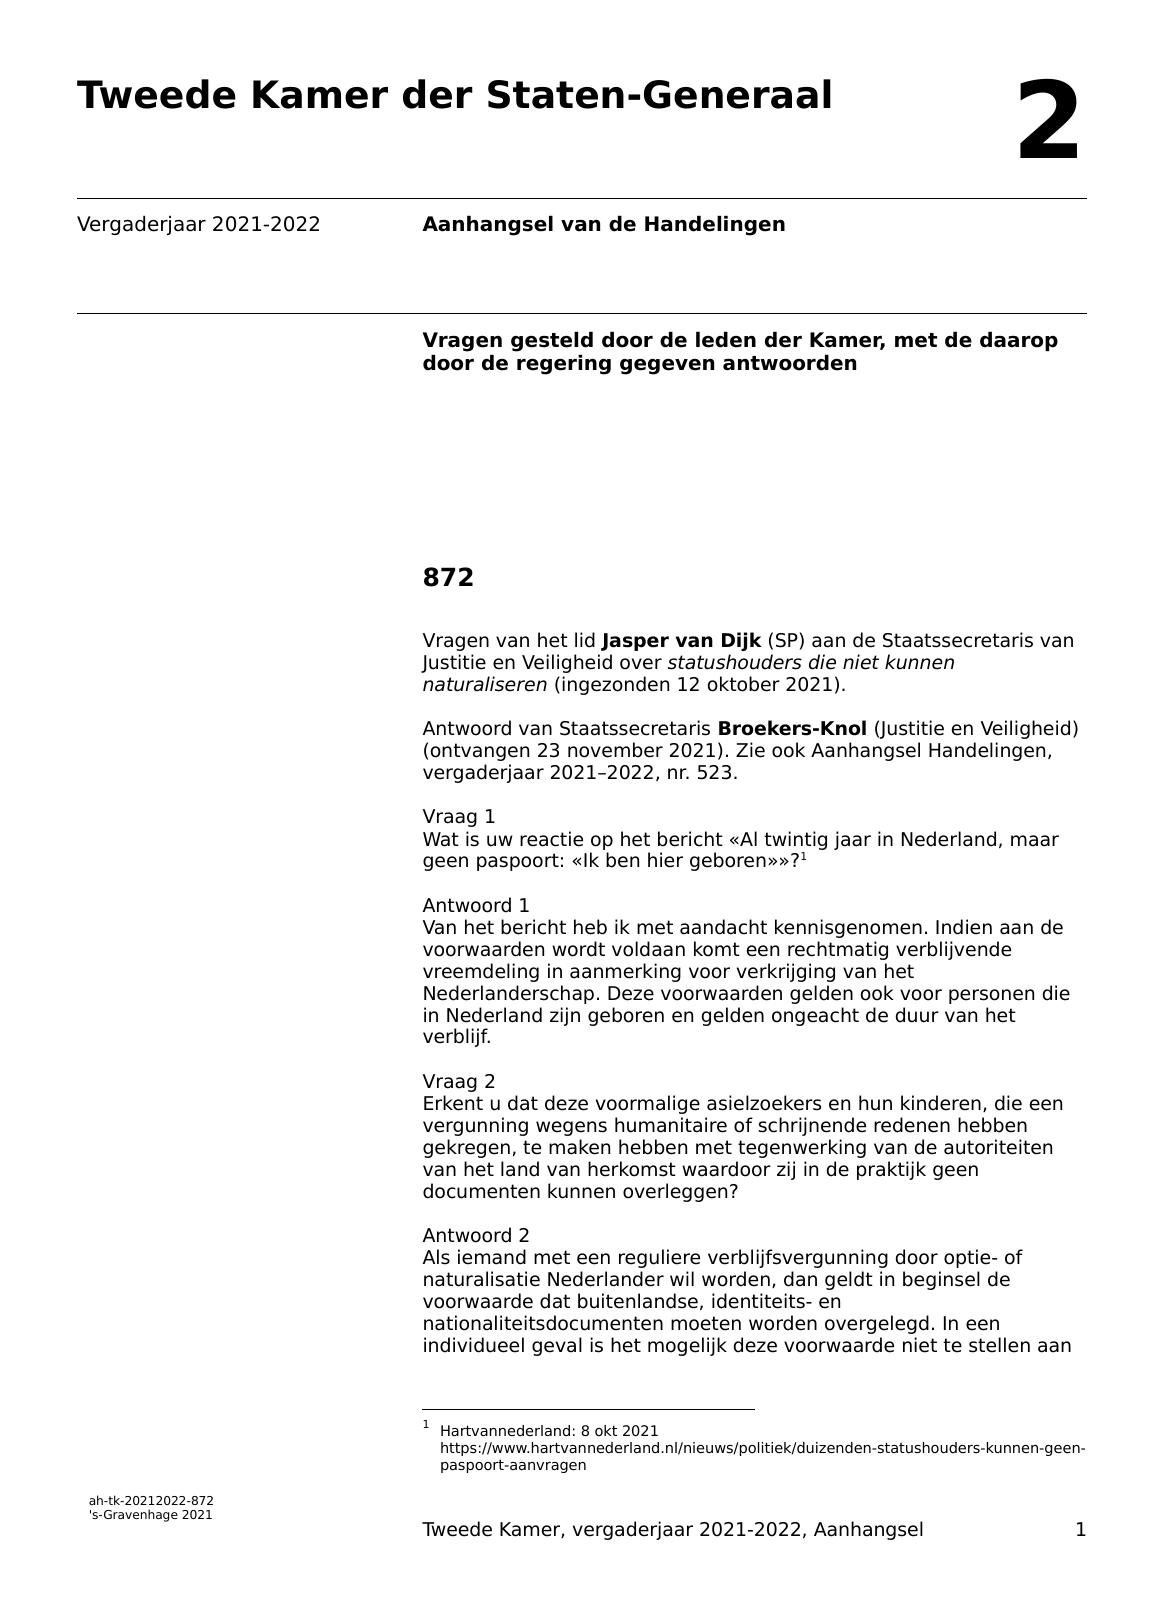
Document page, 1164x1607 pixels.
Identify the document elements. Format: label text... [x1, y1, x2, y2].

text Als iemand met een reguliere verblijfsvergunning door optie- of naturalisatie Nederlander wil worden, dan geldt in beginsel de voorwaarde dat buitenlandse, identiteits- en nationaliteitsdocumenten moeten worden overgelegd. In een individueel geval is het mogelijk deze voorwaarde niet te stellen aan [422, 1247, 1087, 1357]
text Antwoord 1 [422, 894, 1087, 917]
table_header Tweede Kamer der Staten-Generaal [77, 59, 886, 198]
table_cell Vergaderjaar 2021-2022 [77, 199, 422, 313]
text Erkent u dat deze voormalige asielzoekers en hun kinderen, die een vergunning wegens humanitaire of schrijnende redenen hebben gekregen, te maken hebben met tegenwerking van de autoriteiten van het land van herkomst waardoor zij in de praktijk geen documenten kunnen overleggen? [422, 1093, 1087, 1202]
text Vraag 2 [422, 1071, 1087, 1093]
text Wat is uw reactie op het bericht «Al twintig jaar in Nederland, maar geen paspoort: «Ik ben hier geboren»»? [422, 828, 1087, 872]
text 872 [422, 563, 1087, 592]
text Hartvannederland: 8 okt 2021 https://www.hartvannederland.nl/nieuws/politiek/duizenden-statushouders-kunnen-geen-paspoort-aanvragen [422, 1418, 1087, 1474]
text Van het bericht heb ik met aandacht kennisgenomen. Indien aan de voorwaarden wordt voldaan komt een rechtmatig verblijvende vreemdeling in aanmerking voor verkrijging van het Nederlanderschap. Deze voorwaarden gelden ook voor personen die in Nederland zijn geboren en gelden ongeacht de duur van het verblijf. [422, 917, 1087, 1048]
text ah-tk-20212022-872 [88, 1494, 323, 1508]
text Antwoord 2 [422, 1225, 1087, 1247]
text 's-Gravenhage 2021 [88, 1508, 323, 1522]
table_cell Vragen gesteld door de leden der Kamer, met de daarop door de regering gegeven antwoorden [422, 314, 1087, 375]
table_cell [77, 314, 422, 375]
text Vraag 1 [422, 806, 1087, 828]
text Antwoord van Staatssecretaris Broekers-Knol (Justitie en Veiligheid) (ontvangen 23 november 2021). Zie ook Aanhangsel Handelingen, vergaderjaar 2021–2022, nr. 523. [422, 718, 1087, 784]
table_cell Aanhangsel van de Handelingen [422, 199, 1087, 313]
table_header 2 [886, 59, 1087, 198]
text Vragen van het lid Jasper van Dijk (SP) aan de Staatssecretaris van Justitie en Veiligheid over statushouders die niet kunnen naturaliseren (ingezonden 12 oktober 2021). [422, 630, 1087, 696]
